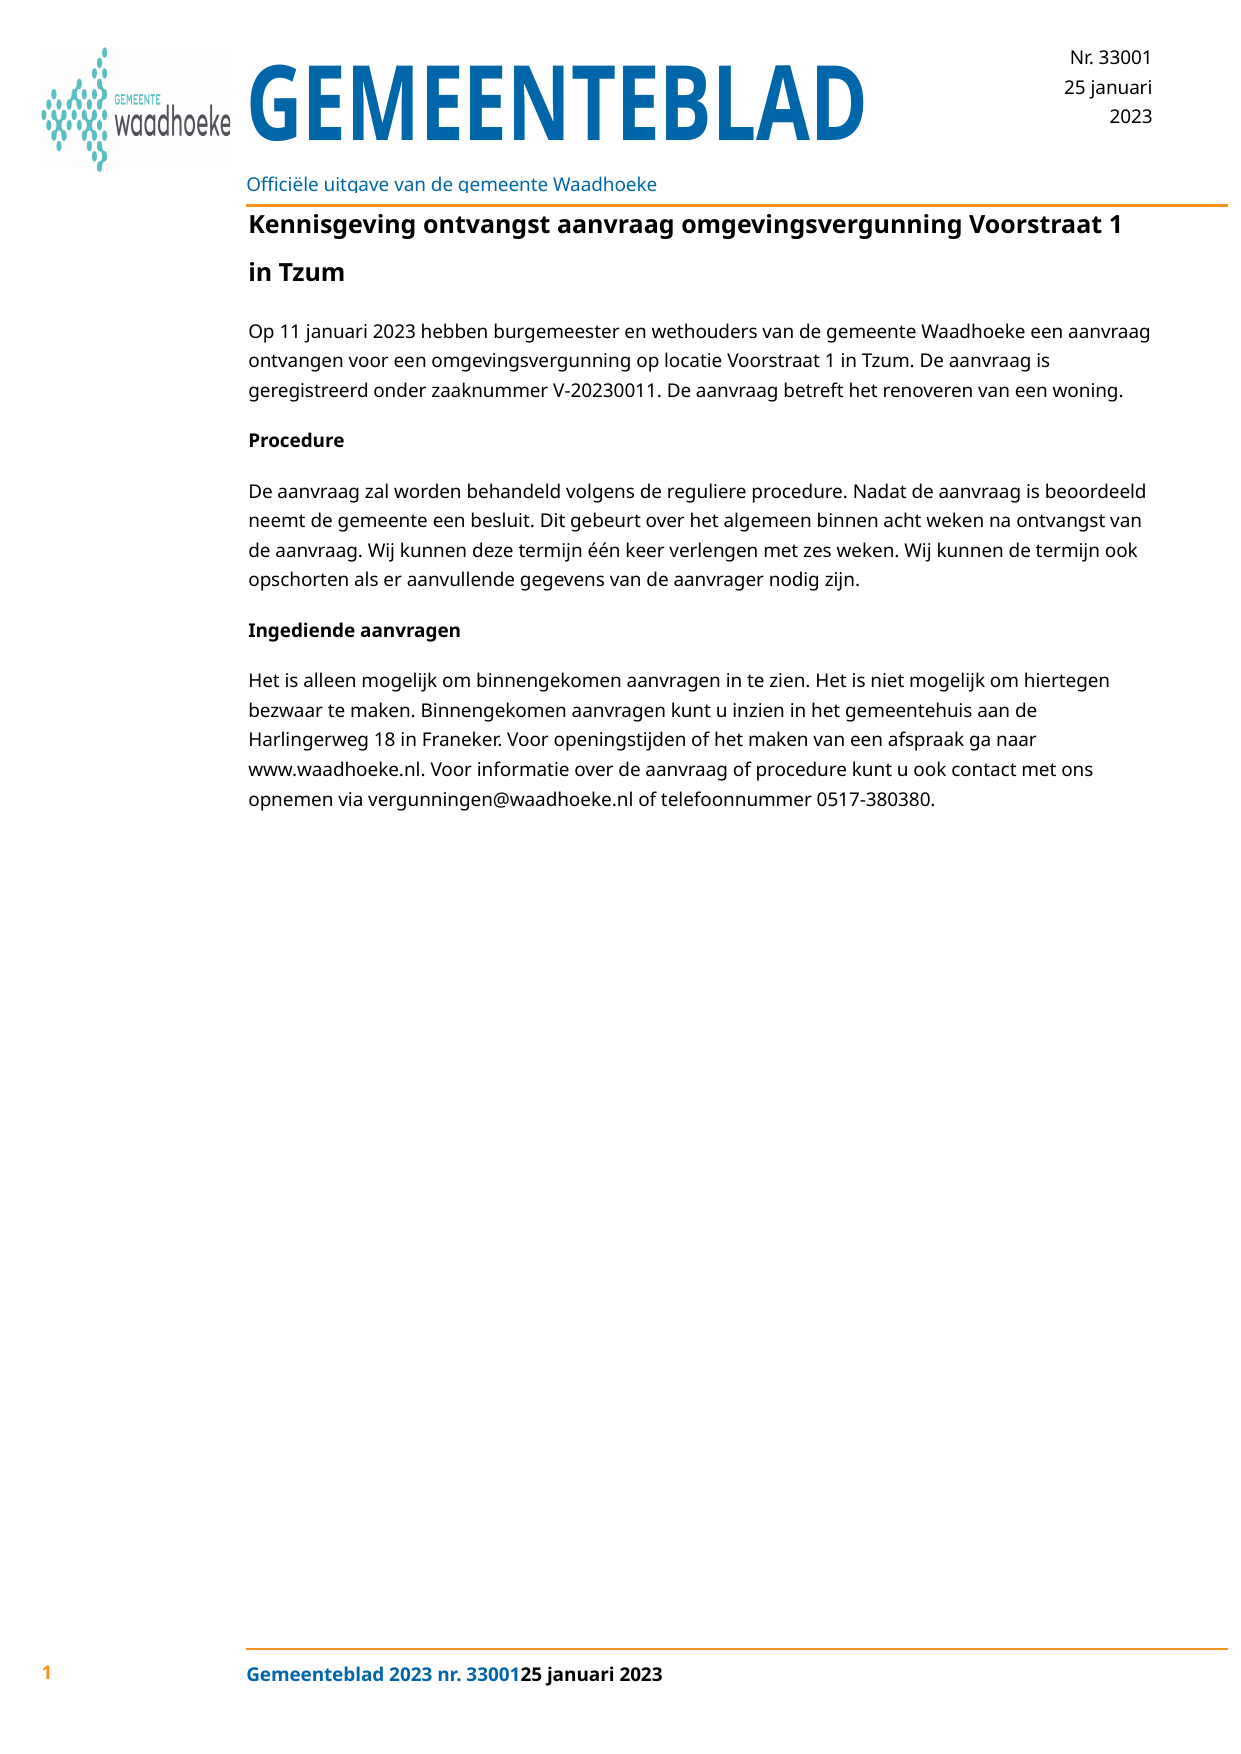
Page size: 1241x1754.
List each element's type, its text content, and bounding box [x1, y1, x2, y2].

text De aanvraag zal worden behandeld volgens de reguliere procedure. Nadat de aanvraag is beoordeeld neemt de gemeente een besluit. Dit gebeurt over het algemeen binnen acht weken na ontvangst van de aanvraag. Wij kunnen deze termijn één keer verlengen met zes weken. Wij kunnen de termijn ook opschorten als er aanvullende gegevens van de aanvrager nodig zijn. [248, 478, 1152, 592]
text Ingediende aanvragen [248, 617, 1152, 643]
picture [41, 47, 231, 172]
text Het is alleen mogelijk om binnengekomen aanvragen in te zien. Het is niet mogelijk om hiertegen bezwaar te maken. Binnengekomen aanvragen kunt u inzien in het gemeentehuis aan de Harlingerweg 18 in Franeker. Voor openingstijden of het maken van een afspraak ga naar www.waadhoeke.nl. Voor informatie over de aanvraag of procedure kunt u ook contact met ons opnemen via vergunningen@waadhoeke.nl of telefoonnummer 0517-380380. [248, 667, 1152, 812]
text Kennisgeving ontvangst aanvraag omgevingsvergunning Voorstraat 1 in Tzum [248, 207, 1152, 288]
text Procedure [248, 427, 1152, 453]
text Op 11 januari 2023 hebben burgemeester en wethouders van de gemeente Waadhoeke een aanvraag ontvangen voor een omgevingsvergunning op locatie Voorstraat 1 in Tzum. De aanvraag is geregistreerd onder zaaknummer V-20230011. De aanvraag betreft het renoveren van een woning. [248, 318, 1152, 403]
